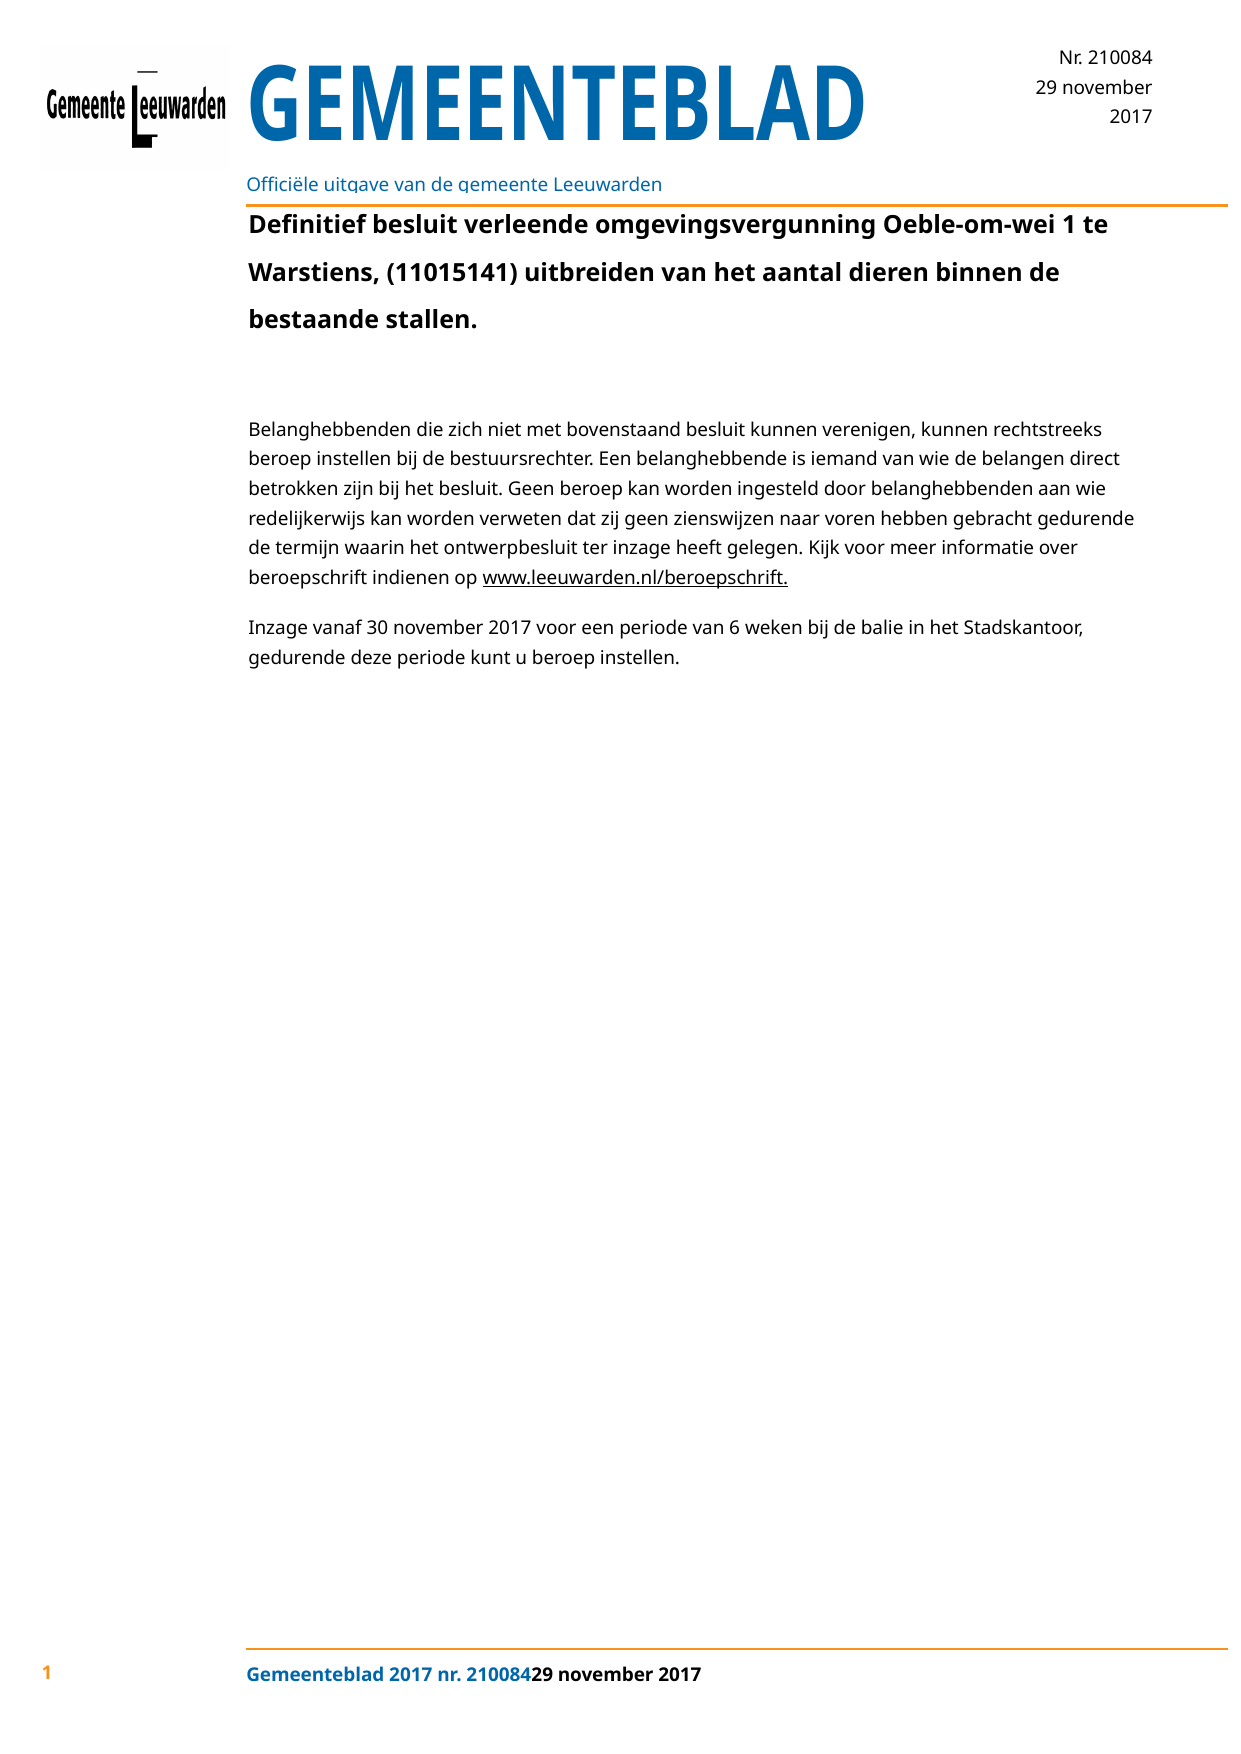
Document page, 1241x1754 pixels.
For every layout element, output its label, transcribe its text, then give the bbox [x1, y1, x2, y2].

picture [41, 47, 231, 172]
text Inzage vanaf 30 november 2017 voor een periode van 6 weken bij de balie in het Stadskantoor, gedurende deze periode kunt u beroep instellen. [248, 614, 1152, 669]
text Belanghebbenden die zich niet met bovenstaand besluit kunnen verenigen, kunnen rechtstreeks beroep instellen bij de bestuursrechter. Een belanghebbende is iemand van wie de belangen direct betrokken zijn bij het besluit. Geen beroep kan worden ingesteld door belanghebbenden aan wie redelijkerwijs kan worden verweten dat zij geen zienswijzen naar voren hebben gebracht gedurende de termijn waarin het ontwerpbesluit ter inzage heeft gelegen. Kijk voor meer informatie over beroepschrift indienen op www.leeuwarden.nl/beroepschrift. [248, 416, 1152, 589]
text Definitief besluit verleende omgevingsvergunning Oeble-om-wei 1 te Warstiens, (11015141) uitbreiden van het aantal dieren binnen de bestaande stallen. [248, 207, 1152, 336]
